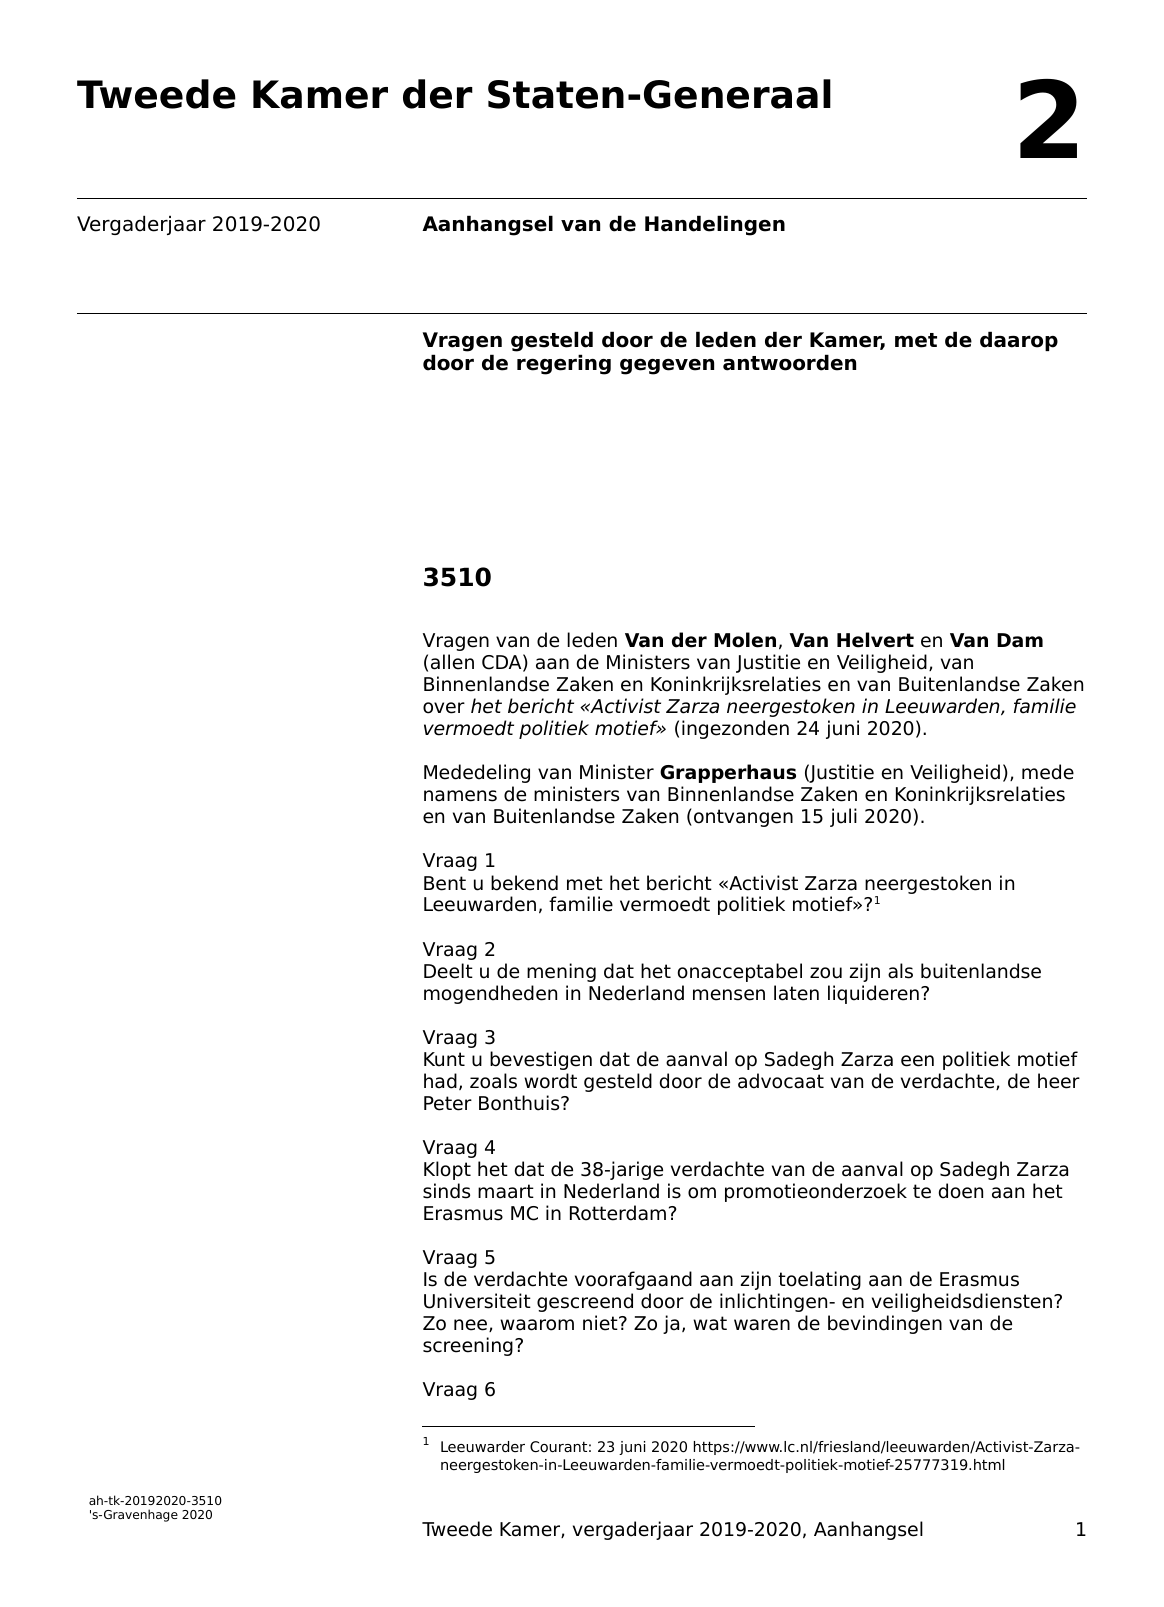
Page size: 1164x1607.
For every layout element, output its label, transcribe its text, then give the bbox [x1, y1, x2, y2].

text Deelt u de mening dat het onacceptabel zou zijn als buitenlandse mogendheden in Nederland mensen laten liquideren? [422, 961, 1087, 1004]
text Vraag 6 [422, 1379, 1087, 1401]
text Vragen van de leden Van der Molen, Van Helvert en Van Dam (allen CDA) aan de Ministers van Justitie en Veiligheid, van Binnenlandse Zaken en Koninkrijksrelaties en van Buitenlandse Zaken over het bericht «Activist Zarza neergestoken in Leeuwarden, familie vermoedt politiek motief» (ingezonden 24 juni 2020). [422, 630, 1087, 740]
text Bent u bekend met het bericht «Activist Zarza neergestoken in Leeuwarden, familie vermoedt politiek motief»? [422, 872, 1087, 916]
text Vraag 5 [422, 1247, 1087, 1269]
table_header 2 [886, 59, 1087, 198]
text Vraag 4 [422, 1137, 1087, 1159]
table_cell [77, 314, 422, 375]
text Klopt het dat de 38-jarige verdachte van de aanval op Sadegh Zarza sinds maart in Nederland is om promotieonderzoek te doen aan het Erasmus MC in Rotterdam? [422, 1159, 1087, 1225]
text Vraag 2 [422, 938, 1087, 961]
table_cell Vragen gesteld door de leden der Kamer, met de daarop door de regering gegeven antwoorden [422, 314, 1087, 375]
table_header Tweede Kamer der Staten-Generaal [77, 59, 886, 198]
text Leeuwarder Courant: 23 juni 2020 https://www.lc.nl/friesland/leeuwarden/Activist-Zarza-neergestoken-in-Leeuwarden-familie-vermoedt-politiek-motief-25777319.html [422, 1435, 1087, 1474]
text ah-tk-20192020-3510 [88, 1494, 323, 1508]
text Mededeling van Minister Grapperhaus (Justitie en Veiligheid), mede namens de ministers van Binnenlandse Zaken en Koninkrijksrelaties en van Buitenlandse Zaken (ontvangen 15 juli 2020). [422, 762, 1087, 828]
text 's-Gravenhage 2020 [88, 1508, 323, 1522]
text 3510 [422, 563, 1087, 592]
text Vraag 1 [422, 850, 1087, 872]
text Is de verdachte voorafgaand aan zijn toelating aan de Erasmus Universiteit gescreend door de inlichtingen- en veiligheidsdiensten? Zo nee, waarom niet? Zo ja, wat waren de bevindingen van de screening? [422, 1269, 1087, 1357]
table_cell Aanhangsel van de Handelingen [422, 199, 1087, 313]
text Vraag 3 [422, 1027, 1087, 1049]
table_cell Vergaderjaar 2019-2020 [77, 199, 422, 313]
text Kunt u bevestigen dat de aanval op Sadegh Zarza een politiek motief had, zoals wordt gesteld door de advocaat van de verdachte, de heer Peter Bonthuis? [422, 1049, 1087, 1114]
